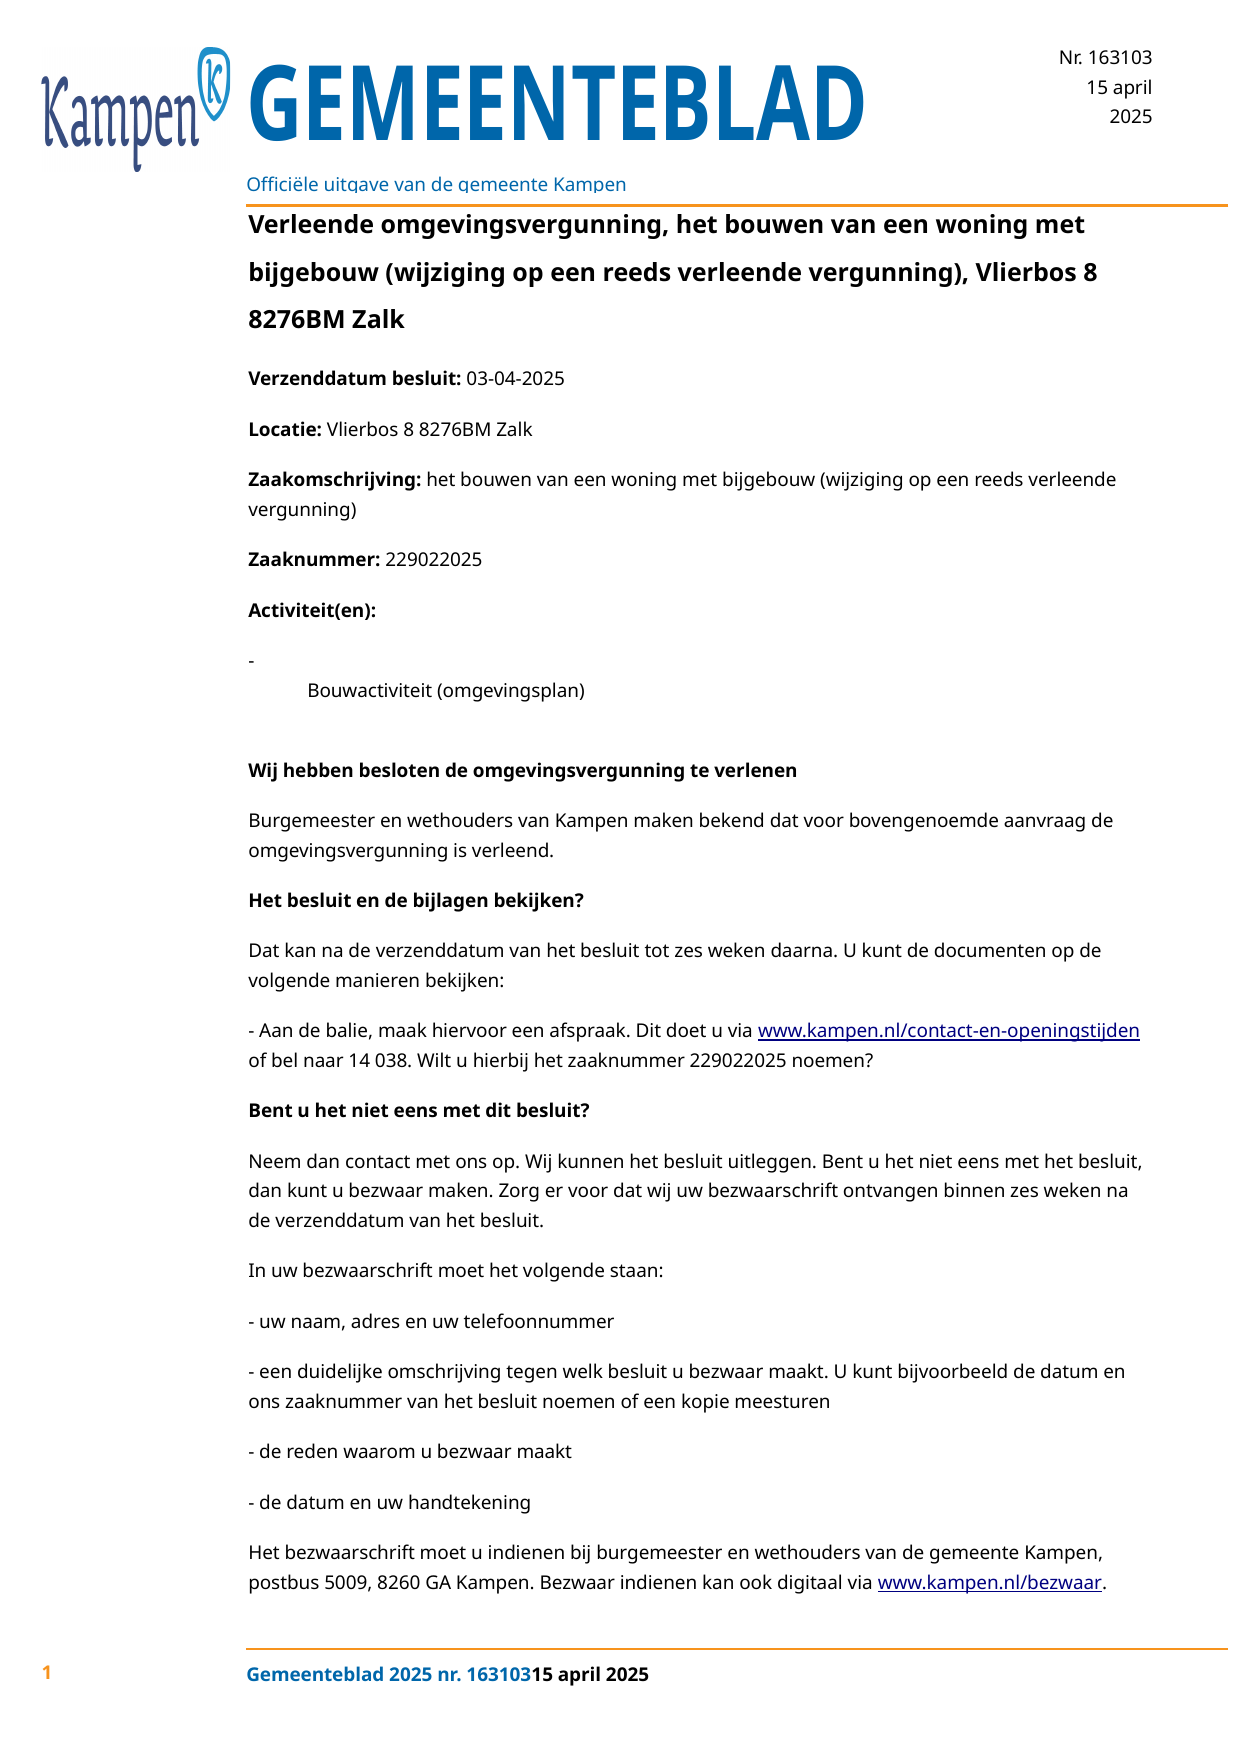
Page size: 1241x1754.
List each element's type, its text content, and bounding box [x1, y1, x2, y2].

text Verzenddatum besluit: 03-04-2025 [248, 366, 1152, 391]
text - een duidelijke omschrijving tegen welk besluit u bezwaar maakt. U kunt bijvoorbeeld de datum en ons zaaknummer van het besluit noemen of een kopie meesturen [248, 1358, 1152, 1414]
text Activiteit(en): [248, 597, 1152, 622]
text Verleende omgevingsvergunning, het bouwen van een woning met bijgebouw (wijziging op een reeds verleende vergunning), Vlierbos 8 8276BM Zalk [248, 207, 1152, 336]
text Bent u het niet eens met dit besluit? [248, 1098, 1152, 1123]
text Neem dan contact met ons op. Wij kunnen het besluit uitleggen. Bent u het niet eens met het besluit, dan kunt u bezwaar maken. Zorg er voor dat wij uw bezwaarschrift ontvangen binnen zes weken na de verzenddatum van het besluit. [248, 1148, 1152, 1233]
list Bouwactiviteit (omgevingsplan) [248, 677, 1152, 702]
text Zaaknummer: 229022025 [248, 546, 1152, 572]
text - Aan de balie, maak hiervoor een afspraak. Dit doet u via www.kampen.nl/contact-en-openingstijden of bel naar 14 038. Wilt u hierbij het zaaknummer 229022025 noemen? [248, 1018, 1152, 1073]
text Het besluit en de bijlagen bekijken? [248, 887, 1152, 913]
text Dat kan na de verzenddatum van het besluit tot zes weken daarna. U kunt de documenten op de volgende manieren bekijken: [248, 938, 1152, 993]
text Wij hebben besloten de omgevingsvergunning te verlenen [248, 757, 1152, 782]
text Zaakomschrijving: het bouwen van een woning met bijgebouw (wijziging op een reeds verleende vergunning) [248, 466, 1152, 522]
text Burgemeester en wethouders van Kampen maken bekend dat voor bovengenoemde aanvraag de omgevingsvergunning is verleend. [248, 807, 1152, 862]
text - de datum en uw handtekening [248, 1489, 1152, 1514]
text - uw naam, adres en uw telefoonnummer [248, 1308, 1152, 1334]
text Het bezwaarschrift moet u indienen bij burgemeester en wethouders van de gemeente Kampen, postbus 5009, 8260 GA Kampen. Bezwaar indienen kan ook digitaal via www.kampen.nl/bezwaar. [248, 1539, 1152, 1594]
text Locatie: Vlierbos 8 8276BM Zalk [248, 416, 1152, 442]
picture [41, 47, 231, 172]
text - de reden waarom u bezwaar maakt [248, 1438, 1152, 1464]
text In uw bezwaarschrift moet het volgende staan: [248, 1258, 1152, 1283]
